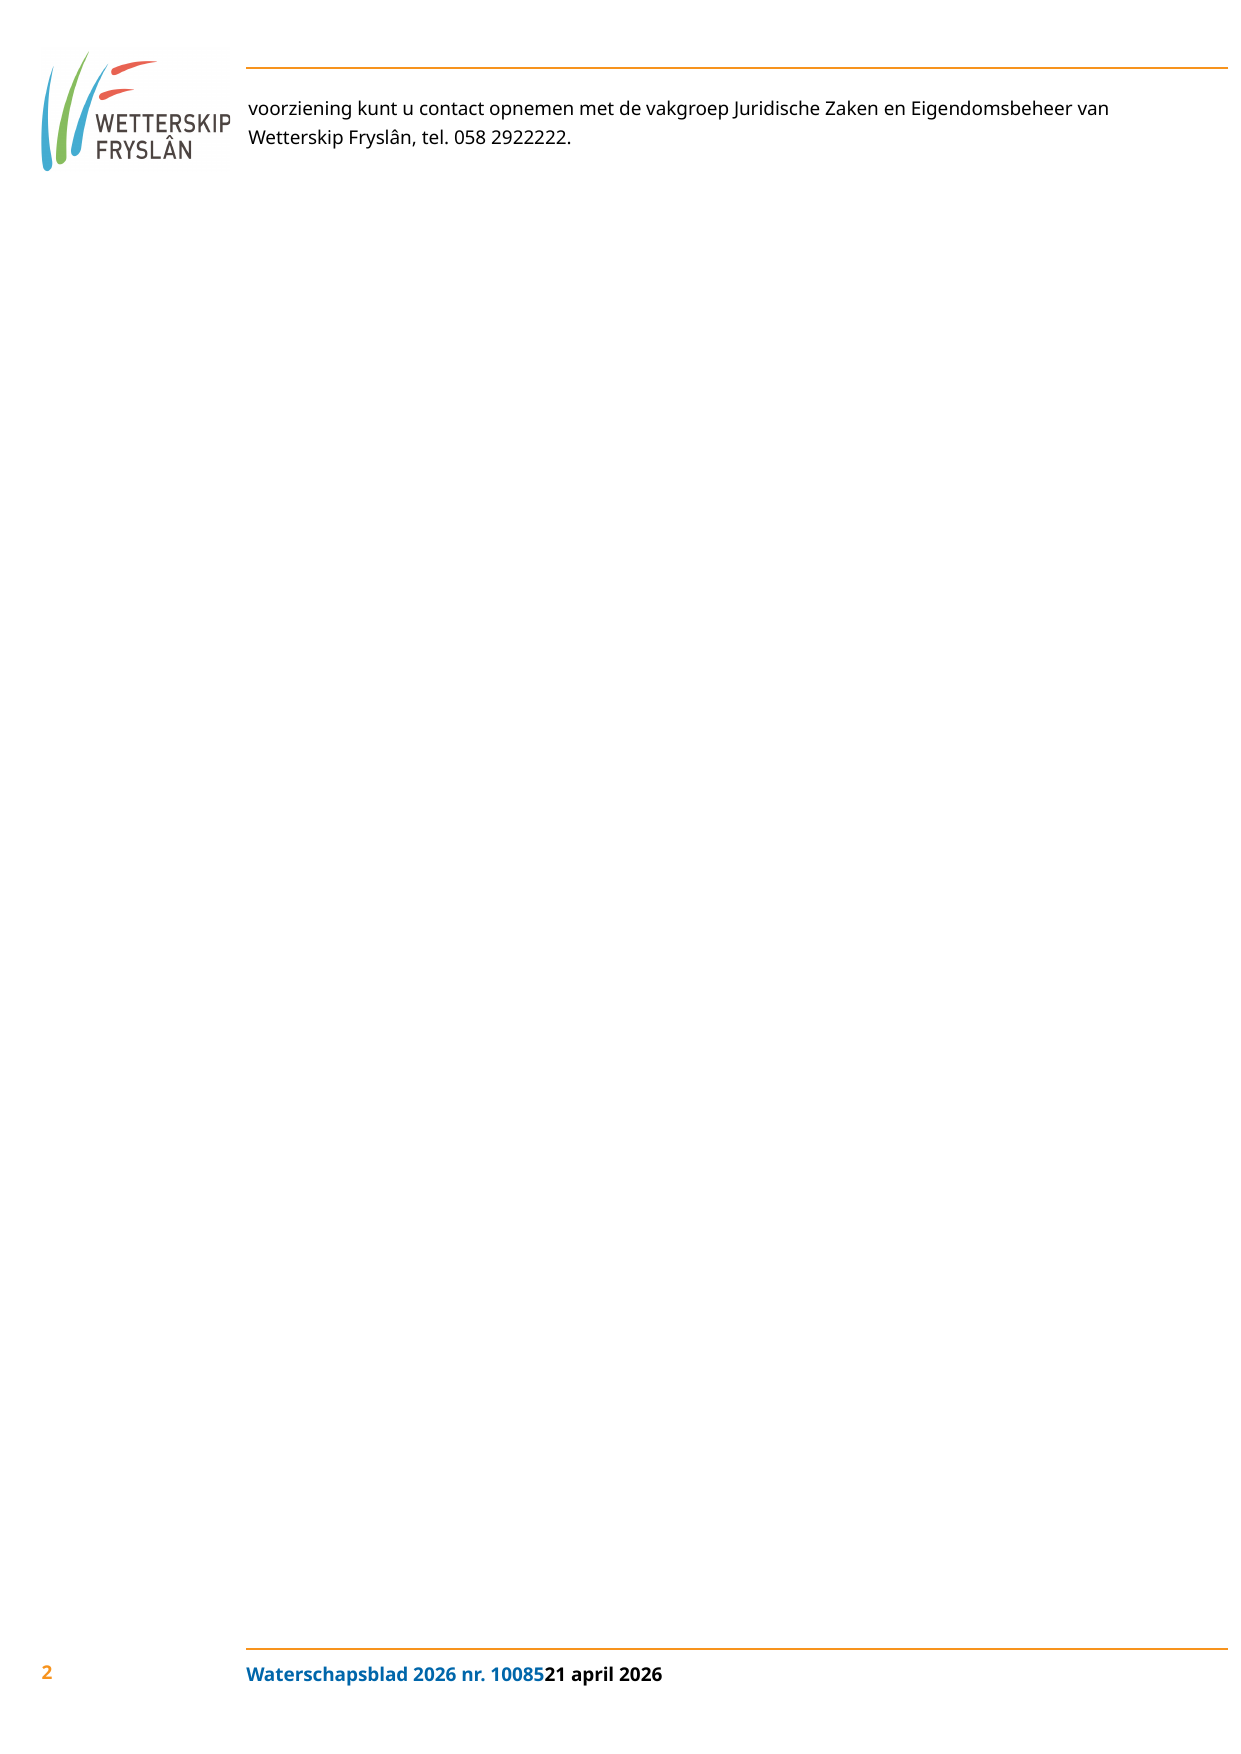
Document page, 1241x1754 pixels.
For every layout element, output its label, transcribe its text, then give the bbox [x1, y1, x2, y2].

text voorziening kunt u contact opnemen met de vakgroep Juridische Zaken en Eigendomsbeheer van Wetterskip Fryslân, tel. 058 2922222. [248, 95, 1152, 150]
picture [41, 47, 231, 172]
